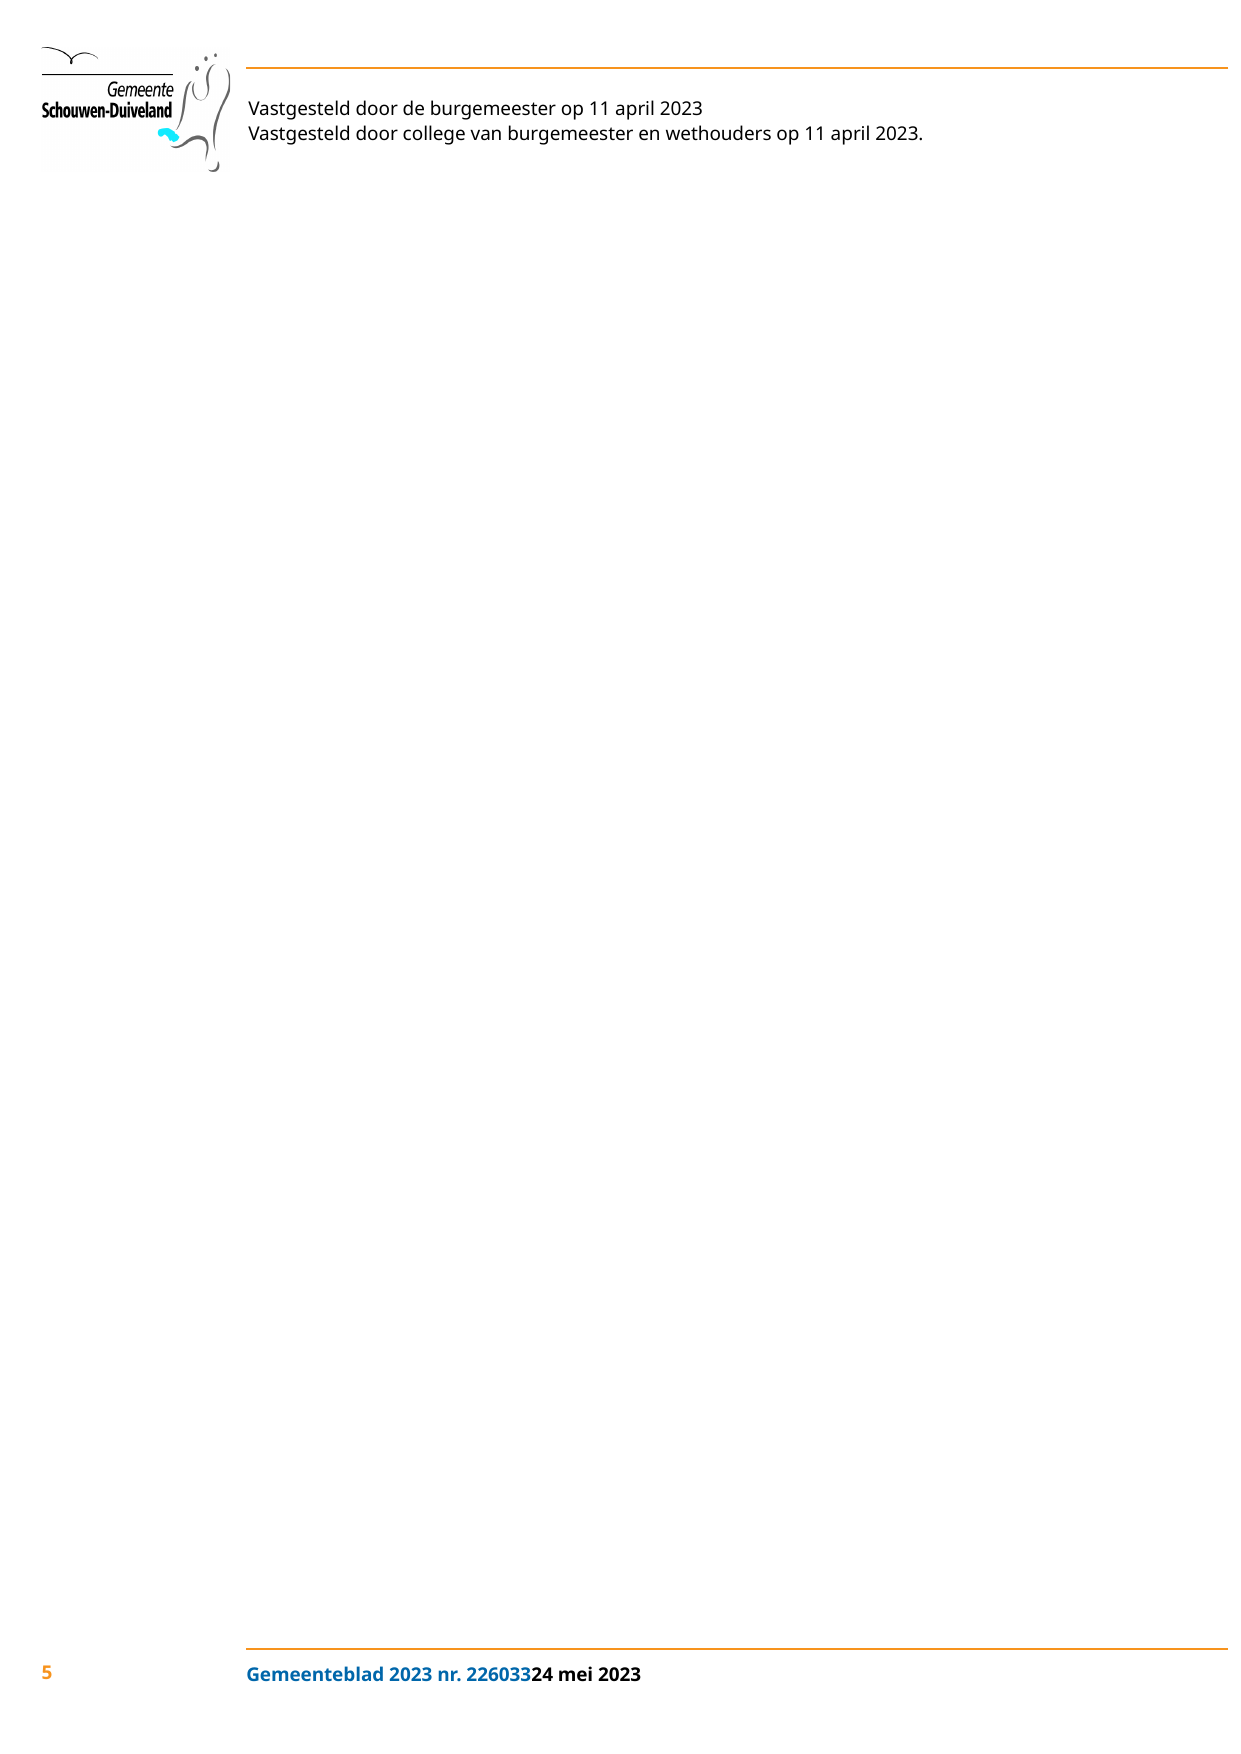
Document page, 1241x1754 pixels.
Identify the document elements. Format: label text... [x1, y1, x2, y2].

picture [41, 47, 231, 172]
text Vastgesteld door college van burgemeester en wethouders op 11 april 2023. [248, 121, 1152, 146]
text Vastgesteld door de burgemeester op 11 april 2023 [248, 95, 1152, 121]
